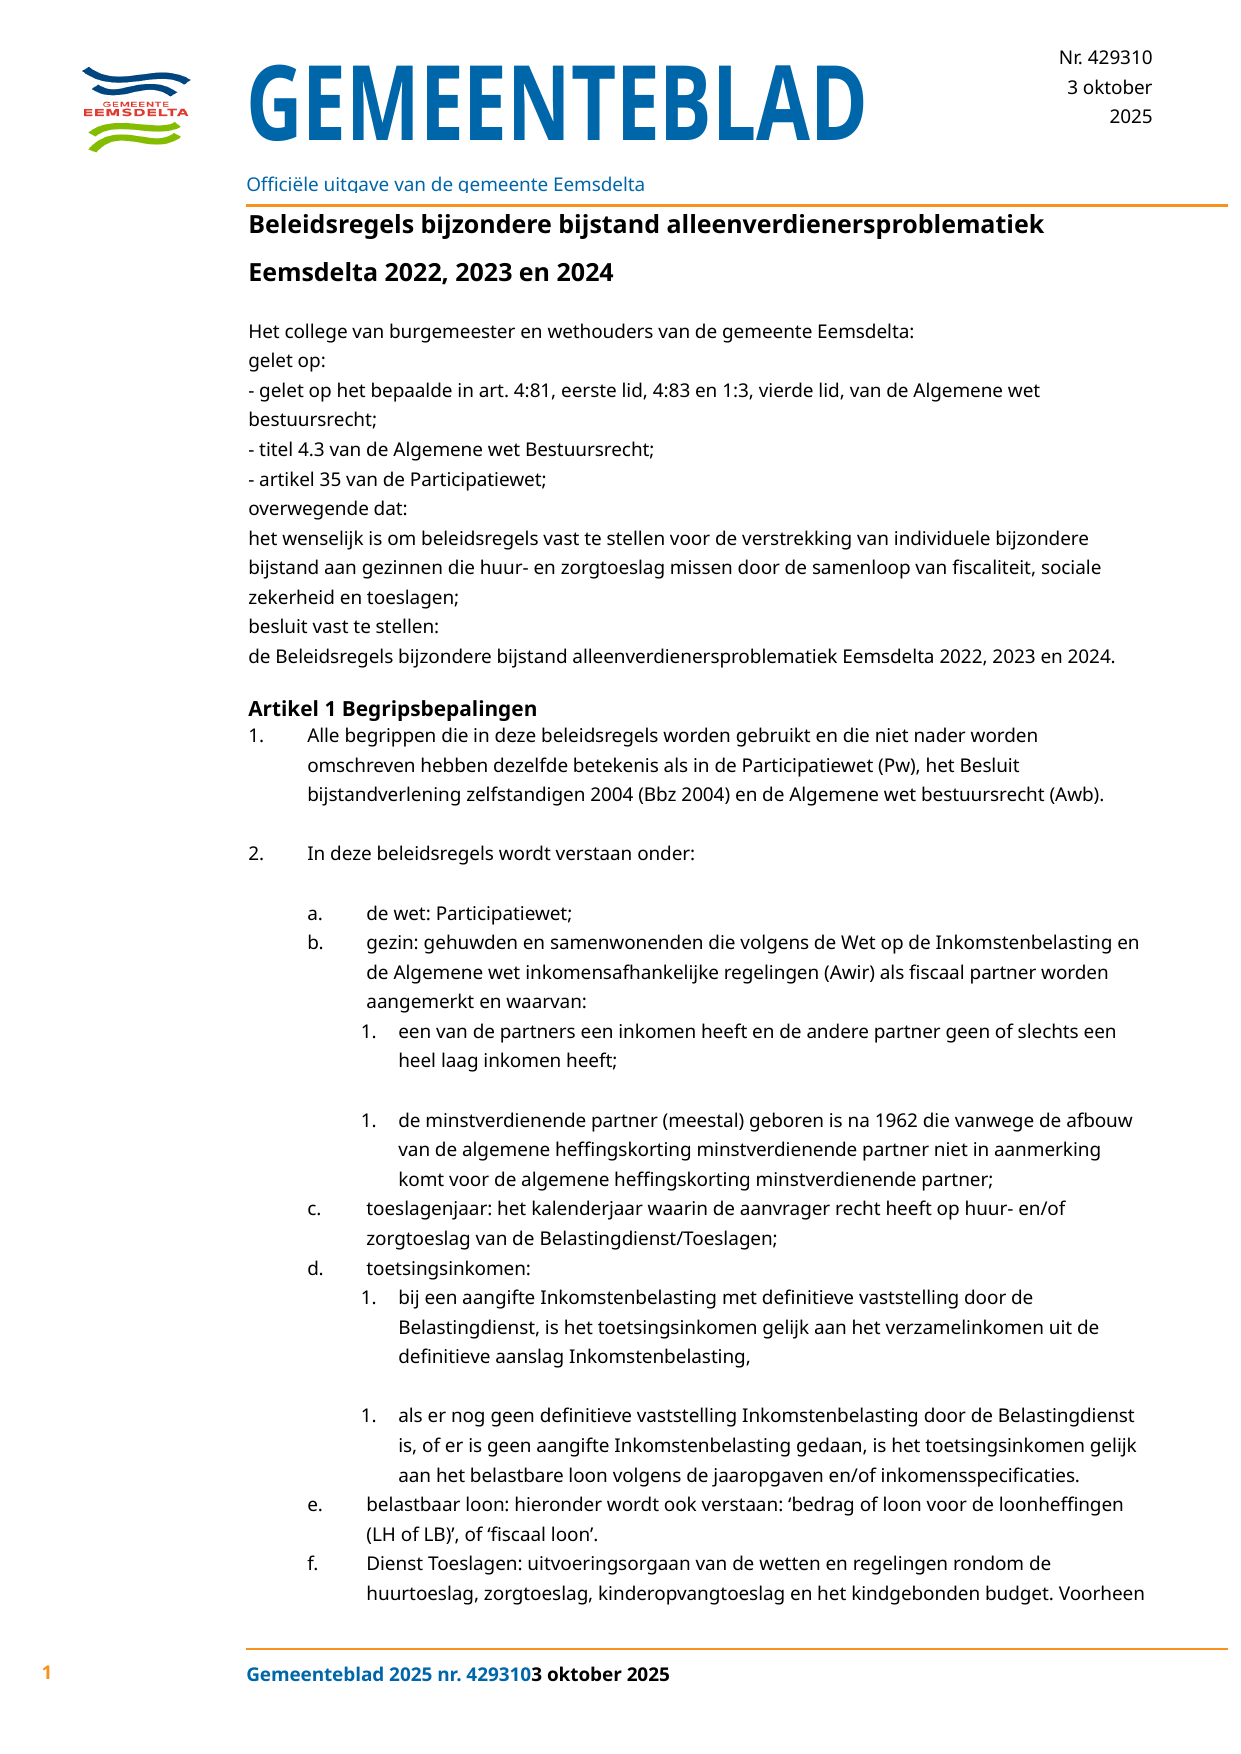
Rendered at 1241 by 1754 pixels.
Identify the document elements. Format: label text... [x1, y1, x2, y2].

text overwegende dat: [248, 495, 1152, 521]
list In deze beleidsregels wordt verstaan onder: [248, 841, 1152, 866]
list als er nog geen definitieve vaststelling Inkomstenbelasting door de Belastingdienst is, of er is geen aangifte Inkomstenbelasting gedaan, is het toetsingsinkomen gelijk aan het belastbare loon volgens de jaaropgaven en/of inkomensspecificaties. [361, 1403, 1152, 1487]
list Dienst Toeslagen: uitvoeringsorgaan van de wetten en regelingen rondom de huurtoeslag, zorgtoeslag, kinderopvangtoeslag en het kindgebonden budget. Voorheen [307, 1551, 1152, 1606]
list gezin: gehuwden en samenwonenden die volgens de Wet op de Inkomstenbelasting en de Algemene wet inkomensafhankelijke regelingen (Awir) als fiscaal partner worden aangemerkt en waarvan: [307, 929, 1152, 1014]
text - gelet op het bepaalde in art. 4:81, eerste lid, 4:83 en 1:3, vierde lid, van de Algemene wet bestuursrecht; [248, 377, 1152, 432]
text Beleidsregels bijzondere bijstand alleenverdienersproblematiek Eemsdelta 2022, 2023 en 2024 [248, 207, 1152, 288]
list Alle begrippen die in deze beleidsregels worden gebruikt en die niet nader worden omschreven hebben dezelfde betekenis als in de Participatiewet (Pw), het Besluit bijstandverlening zelfstandigen 2004 (Bbz 2004) en de Algemene wet bestuursrecht (Awb). [248, 722, 1152, 807]
list toetsingsinkomen: [307, 1255, 1152, 1280]
picture [41, 47, 231, 172]
list bij een aangifte Inkomstenbelasting met definitieve vaststelling door de Belastingdienst, is het toetsingsinkomen gelijk aan het verzamelinkomen uit de definitieve aanslag Inkomstenbelasting, [361, 1284, 1152, 1369]
text het wenselijk is om beleidsregels vast te stellen voor de verstrekking van individuele bijzondere bijstand aan gezinnen die huur- en zorgtoeslag missen door de samenloop van fiscaliteit, sociale zekerheid en toeslagen; [248, 525, 1152, 610]
text gelet op: [248, 347, 1152, 373]
list belastbaar loon: hieronder wordt ook verstaan: ‘bedrag of loon voor de loonheffingen (LH of LB)’, of ‘fiscaal loon’. [307, 1491, 1152, 1547]
list toeslagenjaar: het kalenderjaar waarin de aanvrager recht heeft op huur- en/of zorgtoeslag van de Belastingdienst/Toeslagen; [307, 1196, 1152, 1251]
text besluit vast te stellen: [248, 614, 1152, 639]
list de minstverdienende partner (meestal) geboren is na 1962 die vanwege de afbouw van de algemene heffingskorting minstverdienende partner niet in aanmerking komt voor de algemene heffingskorting minstverdienende partner; [361, 1107, 1152, 1192]
text Het college van burgemeester en wethouders van de gemeente Eemsdelta: [248, 318, 1152, 344]
list de wet: Participatiewet; [307, 900, 1152, 925]
text Artikel 1 Begripsbepalingen [248, 694, 1152, 722]
text - titel 4.3 van de Algemene wet Bestuursrecht; [248, 436, 1152, 462]
text de Beleidsregels bijzondere bijstand alleenverdienersproblematiek Eemsdelta 2022, 2023 en 2024. [248, 643, 1152, 669]
list een van de partners een inkomen heeft en de andere partner geen of slechts een heel laag inkomen heeft; [361, 1018, 1152, 1073]
text - artikel 35 van de Participatiewet; [248, 466, 1152, 492]
